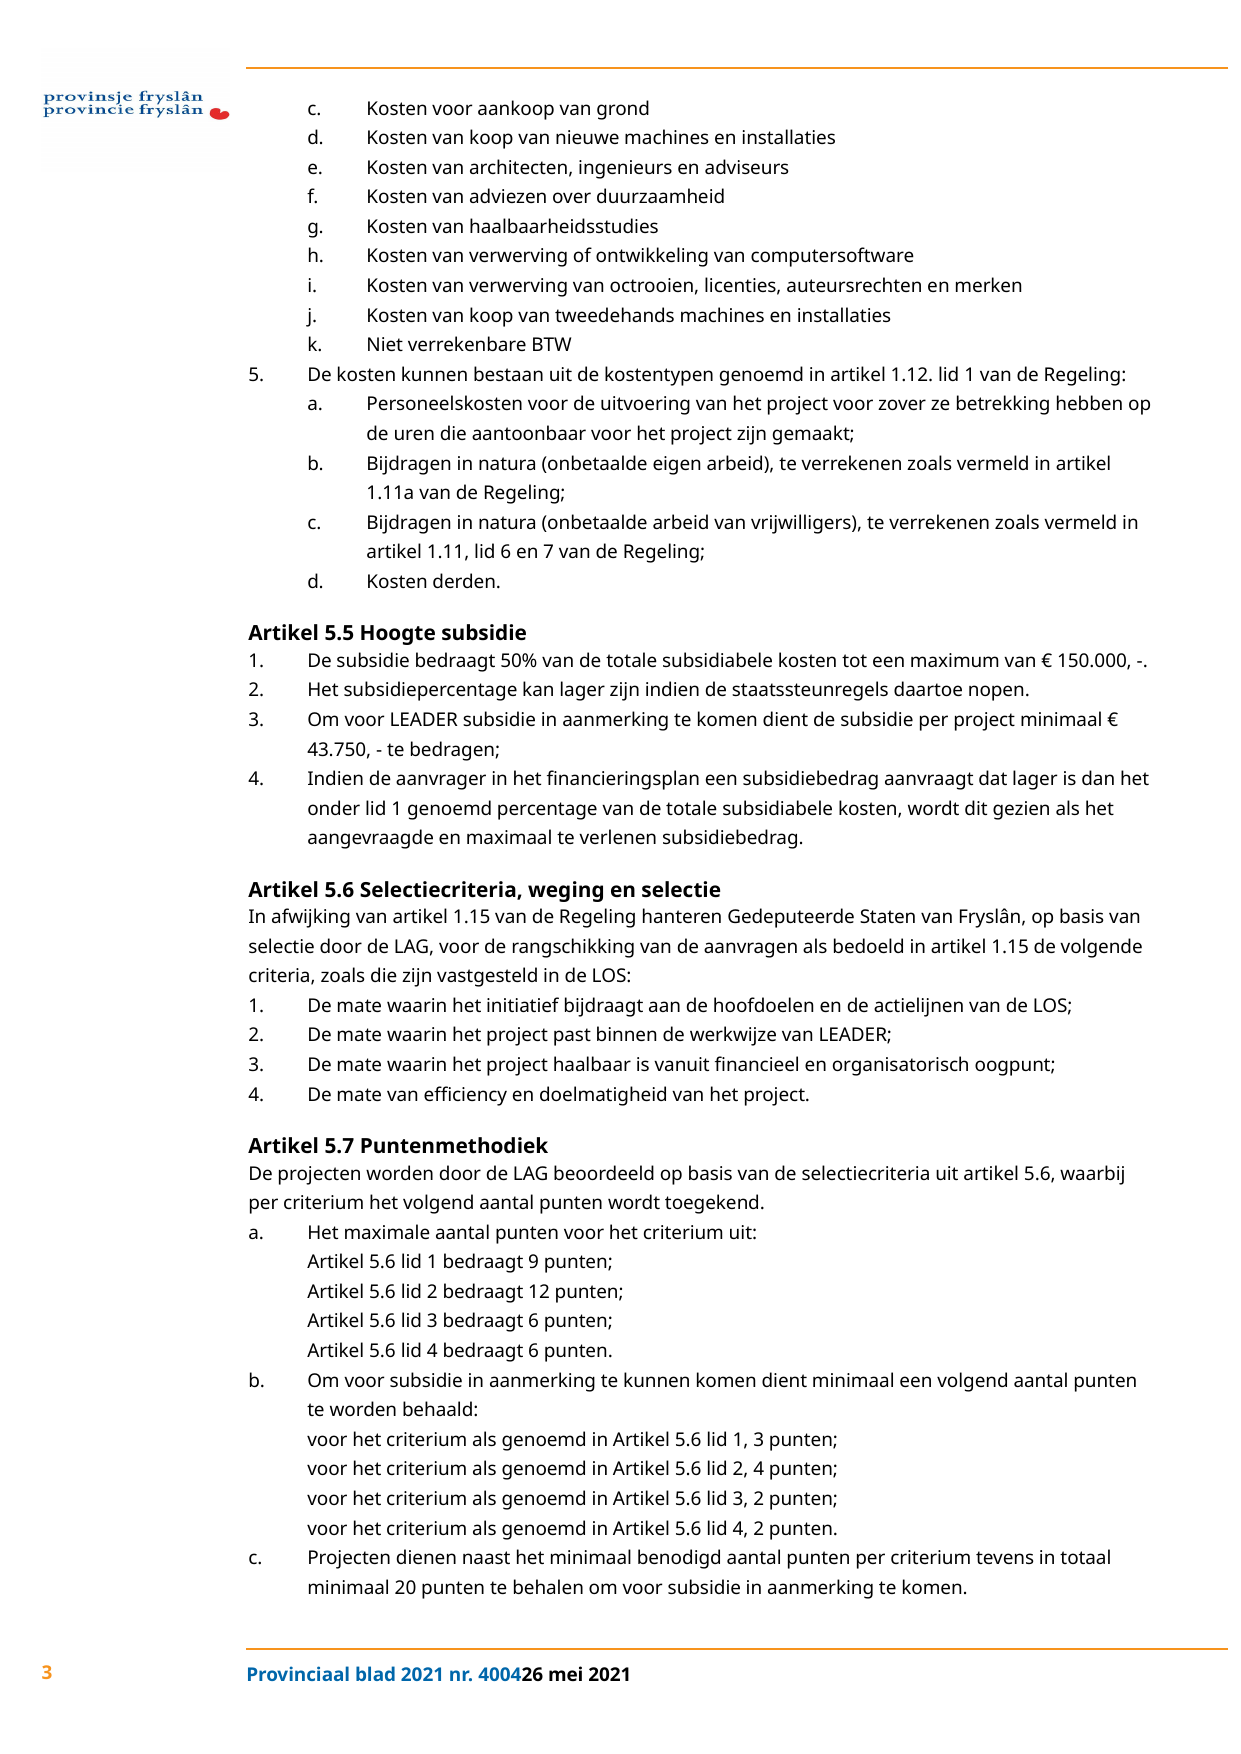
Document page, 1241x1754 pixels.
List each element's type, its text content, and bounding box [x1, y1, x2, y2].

list De mate waarin het project past binnen de werkwijze van LEADER; [248, 1022, 1152, 1047]
list voor het criterium als genoemd in Artikel 5.6 lid 4, 2 punten. [248, 1515, 1152, 1540]
list voor het criterium als genoemd in Artikel 5.6 lid 3, 2 punten; [248, 1485, 1152, 1511]
list Bijdragen in natura (onbetaalde eigen arbeid), te verrekenen zoals vermeld in artikel 1.11a van de Regeling; [307, 450, 1152, 505]
list Kosten voor aankoop van grond [307, 95, 1152, 121]
text Artikel 5.6 Selectiecriteria, weging en selectie [248, 875, 1152, 903]
list Personeelskosten voor de uitvoering van het project voor zover ze betrekking hebben op de uren die aantoonbaar voor het project zijn gemaakt; [307, 391, 1152, 446]
list Artikel 5.6 lid 3 bedraagt 6 punten; [248, 1308, 1152, 1333]
list De subsidie bedraagt 50% van de totale subsidiabele kosten tot een maximum van € 150.000, -. [248, 647, 1152, 673]
list Projecten dienen naast het minimaal benodigd aantal punten per criterium tevens in totaal minimaal 20 punten te behalen om voor subsidie in aanmerking te komen. [248, 1544, 1152, 1599]
list De mate waarin het initiatief bijdraagt aan de hoofdoelen en de actielijnen van de LOS; [248, 992, 1152, 1018]
text De projecten worden door de LAG beoordeeld op basis van de selectiecriteria uit artikel 5.6, waarbij per criterium het volgend aantal punten wordt toegekend. [248, 1160, 1152, 1215]
list Het subsidiepercentage kan lager zijn indien de staatssteunregels daartoe nopen. [248, 677, 1152, 702]
list Het maximale aantal punten voor het criterium uit: [248, 1219, 1152, 1244]
text In afwijking van artikel 1.15 van de Regeling hanteren Gedeputeerde Staten van Fryslân, op basis van selectie door de LAG, voor de rangschikking van de aanvragen als bedoeld in artikel 1.15 de volgende criteria, zoals die zijn vastgesteld in de LOS: [248, 903, 1152, 988]
list Indien de aanvrager in het financieringsplan een subsidiebedrag aanvraagt dat lager is dan het onder lid 1 genoemd percentage van de totale subsidiabele kosten, wordt dit gezien als het aangevraagde en maximaal te verlenen subsidiebedrag. [248, 765, 1152, 850]
list Om voor subsidie in aanmerking te kunnen komen dient minimaal een volgend aantal punten te worden behaald: [248, 1367, 1152, 1422]
list Kosten derden. [307, 568, 1152, 594]
list De kosten kunnen bestaan uit de kostentypen genoemd in artikel 1.12. lid 1 van de Regeling: [248, 361, 1152, 387]
list Kosten van koop van nieuwe machines en installaties [307, 124, 1152, 150]
list Kosten van haalbaarheidsstudies [307, 213, 1152, 239]
list Kosten van adviezen over duurzaamheid [307, 183, 1152, 209]
list Niet verrekenbare BTW [307, 331, 1152, 357]
list Artikel 5.6 lid 2 bedraagt 12 punten; [248, 1278, 1152, 1304]
list voor het criterium als genoemd in Artikel 5.6 lid 1, 3 punten; [248, 1426, 1152, 1452]
text Artikel 5.5 Hoogte subsidie [248, 618, 1152, 647]
list voor het criterium als genoemd in Artikel 5.6 lid 2, 4 punten; [248, 1456, 1152, 1481]
list Kosten van verwerving van octrooien, licenties, auteursrechten en merken [307, 272, 1152, 298]
list Kosten van architecten, ingenieurs en adviseurs [307, 154, 1152, 180]
list Om voor LEADER subsidie in aanmerking te komen dient de subsidie per project minimaal € 43.750, - te bedragen; [248, 706, 1152, 761]
list Artikel 5.6 lid 1 bedraagt 9 punten; [248, 1248, 1152, 1274]
list De mate waarin het project haalbaar is vanuit financieel en organisatorisch oogpunt; [248, 1051, 1152, 1077]
list Kosten van verwerving of ontwikkeling van computersoftware [307, 243, 1152, 268]
list De mate van efficiency en doelmatigheid van het project. [248, 1081, 1152, 1107]
picture [41, 47, 231, 172]
list Kosten van koop van tweedehands machines en installaties [307, 302, 1152, 328]
text Artikel 5.7 Puntenmethodiek [248, 1131, 1152, 1160]
list Artikel 5.6 lid 4 bedraagt 6 punten. [248, 1337, 1152, 1363]
list Bijdragen in natura (onbetaalde arbeid van vrijwilligers), te verrekenen zoals vermeld in artikel 1.11, lid 6 en 7 van de Regeling; [307, 509, 1152, 564]
